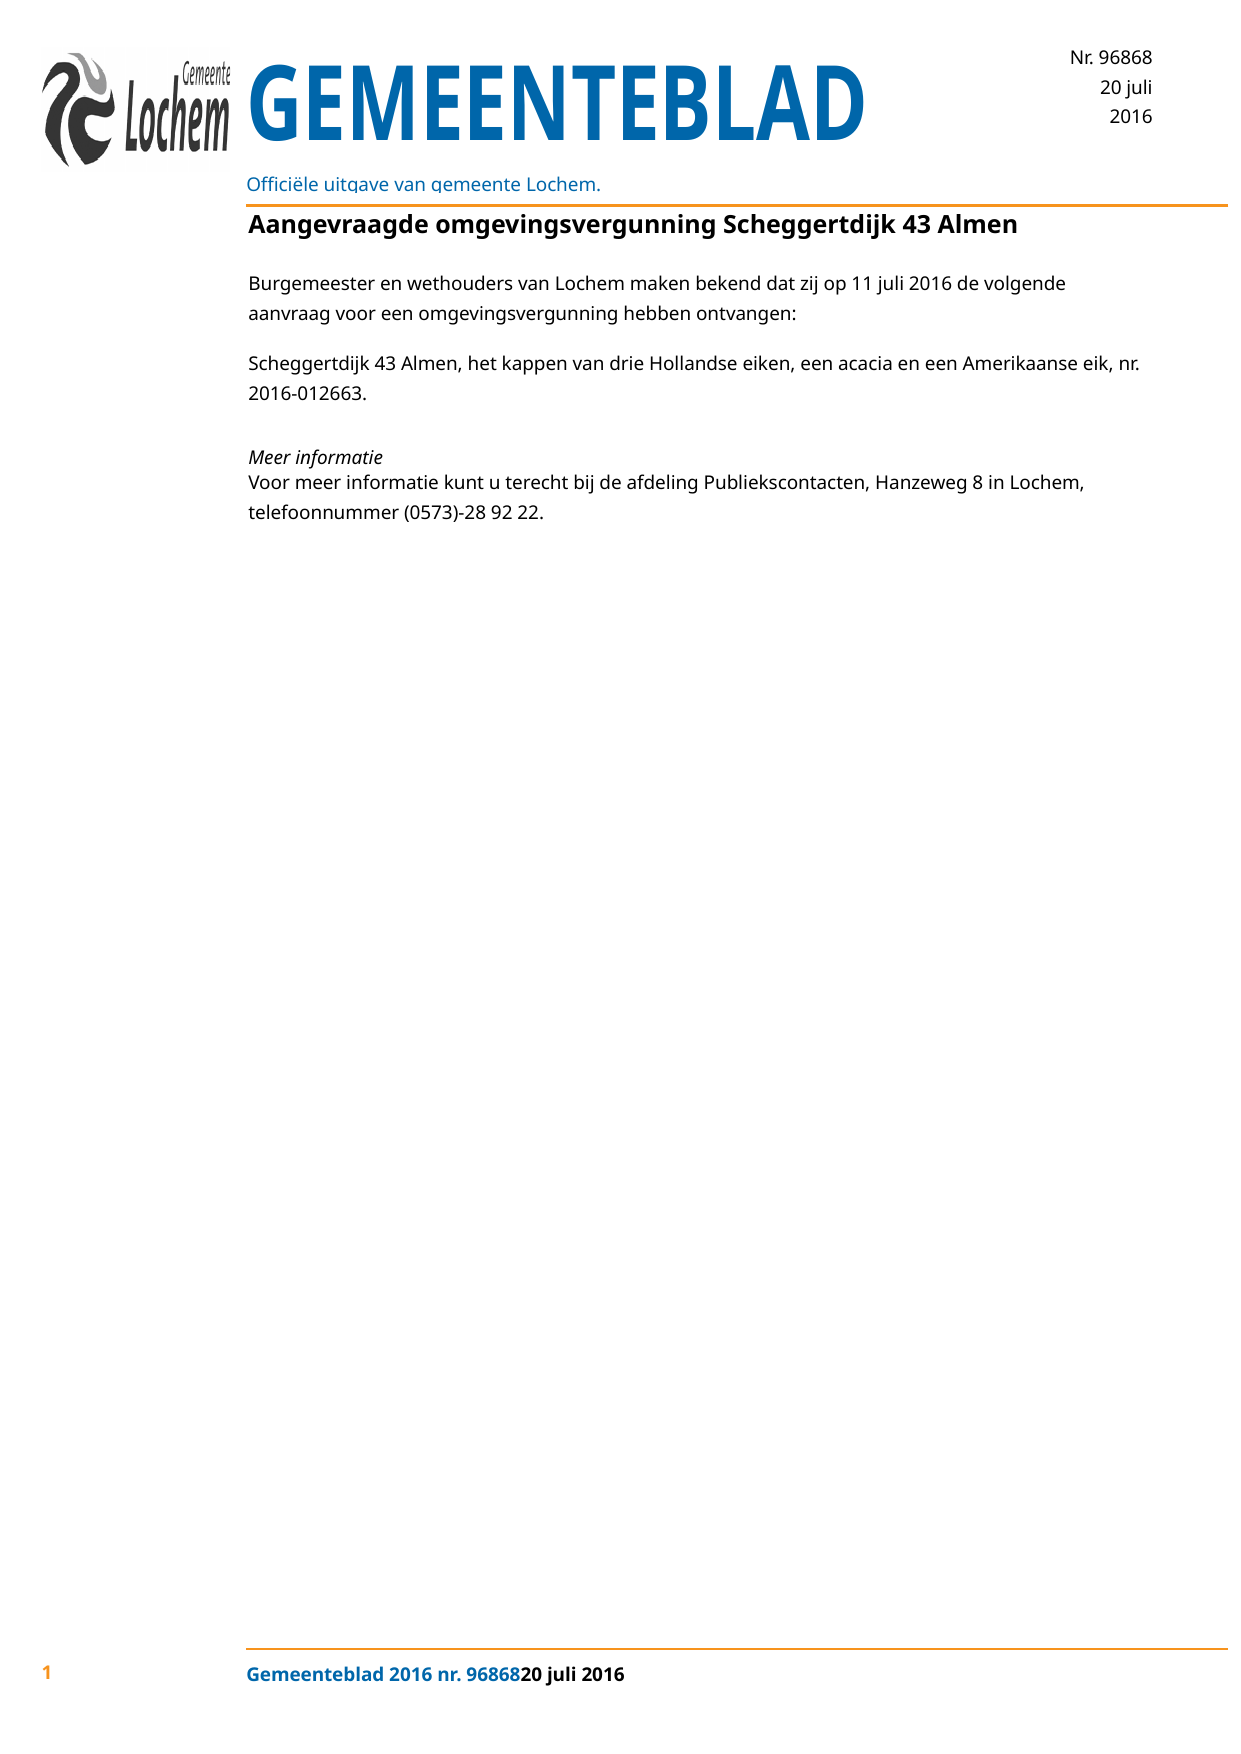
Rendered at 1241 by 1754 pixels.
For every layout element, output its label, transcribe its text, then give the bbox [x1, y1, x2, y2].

text Burgemeester en wethouders van Lochem maken bekend dat zij op 11 juli 2016 de volgende aanvraag voor een omgevingsvergunning hebben ontvangen: [248, 270, 1152, 326]
text Aangevraagde omgevingsvergunning Scheggertdijk 43 Almen [248, 207, 1152, 241]
picture [41, 47, 231, 172]
text Voor meer informatie kunt u terecht bij de afdeling Publiekscontacten, Hanzeweg 8 in Lochem, telefoonnummer (0573)-28 92 22. [248, 469, 1152, 525]
text Scheggertdijk 43 Almen, het kappen van drie Hollandse eiken, een acacia en een Amerikaanse eik, nr. 2016-012663. [248, 350, 1152, 406]
text Meer informatie [248, 444, 1152, 469]
